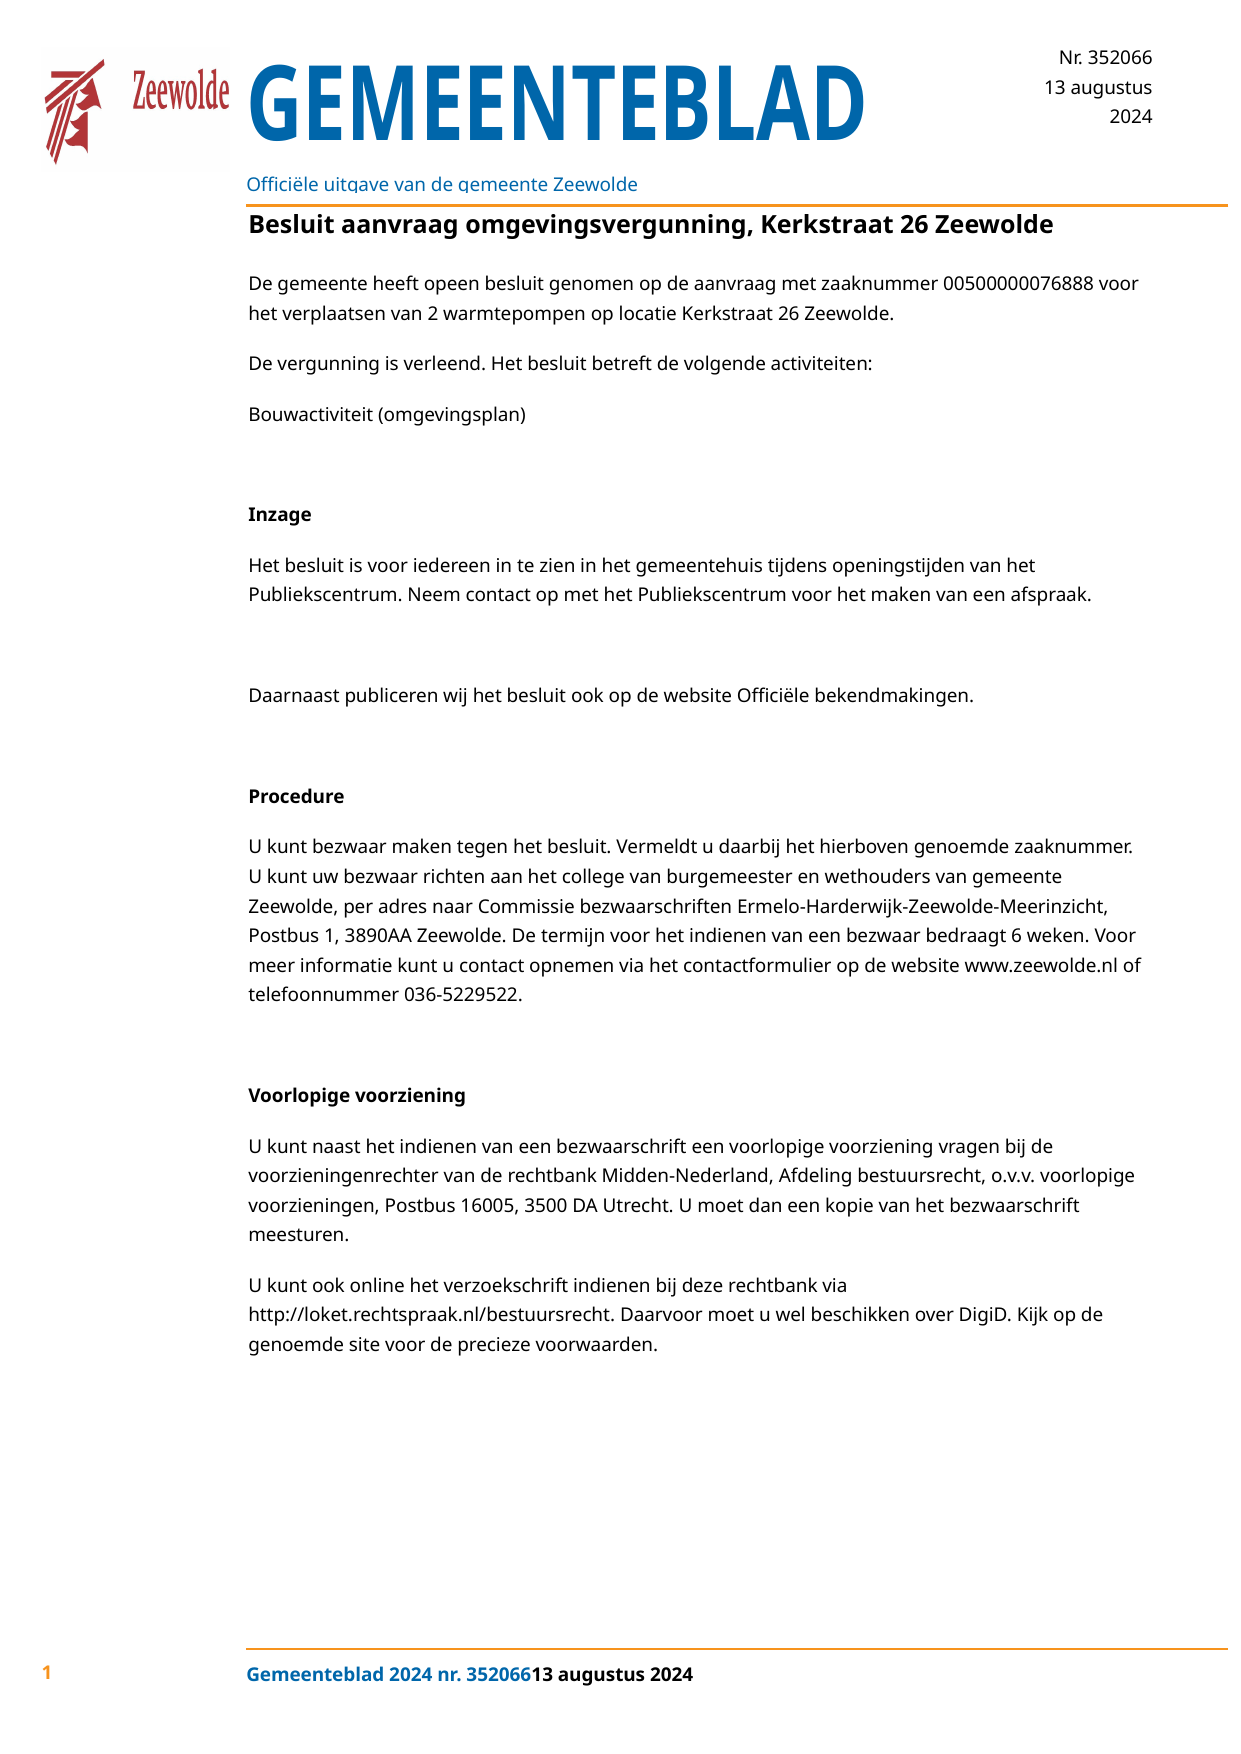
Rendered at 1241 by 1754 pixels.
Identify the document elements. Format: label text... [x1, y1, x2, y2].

text De gemeente heeft opeen besluit genomen op de aanvraag met zaaknummer 00500000076888 voor het verplaatsen van 2 warmtepompen op locatie Kerkstraat 26 Zeewolde. [248, 270, 1152, 326]
text Daarnaast publiceren wij het besluit ook op de website Officiële bekendmakingen. [248, 682, 1152, 708]
text U kunt ook online het verzoekschrift indienen bij deze rechtbank via http://loket.rechtspraak.nl/bestuursrecht. Daarvoor moet u wel beschikken over DigiD. Kijk op de genoemde site voor de precieze voorwaarden. [248, 1272, 1152, 1357]
text U kunt bezwaar maken tegen het besluit. Vermeldt u daarbij het hierboven genoemde zaaknummer. U kunt uw bezwaar richten aan het college van burgemeester en wethouders van gemeente Zeewolde, per adres naar Commissie bezwaarschriften Ermelo-Harderwijk-Zeewolde-Meerinzicht, Postbus 1, 3890AA Zeewolde. De termijn voor het indienen van een bezwaar bedraagt 6 weken. Voor meer informatie kunt u contact opnemen via het contactformulier op de website www.zeewolde.nl of telefoonnummer 036-5229522. [248, 834, 1152, 1007]
text Voorlopige voorziening [248, 1082, 1152, 1108]
text Besluit aanvraag omgevingsvergunning, Kerkstraat 26 Zeewolde [248, 207, 1152, 241]
text Bouwactiviteit (omgevingsplan) [248, 401, 1152, 426]
picture [41, 47, 231, 172]
text Inzage [248, 502, 1152, 527]
text De vergunning is verleend. Het besluit betreft de volgende activiteiten: [248, 350, 1152, 376]
text Procedure [248, 783, 1152, 809]
text U kunt naast het indienen van een bezwaarschrift een voorlopige voorziening vragen bij de voorzieningenrechter van de rechtbank Midden-Nederland, Afdeling bestuursrecht, o.v.v. voorlopige voorzieningen, Postbus 16005, 3500 DA Utrecht. U moet dan een kopie van het bezwaarschrift meesturen. [248, 1133, 1152, 1247]
text Het besluit is voor iedereen in te zien in het gemeentehuis tijdens openingstijden van het Publiekscentrum. Neem contact op met het Publiekscentrum voor het maken van een afspraak. [248, 552, 1152, 607]
